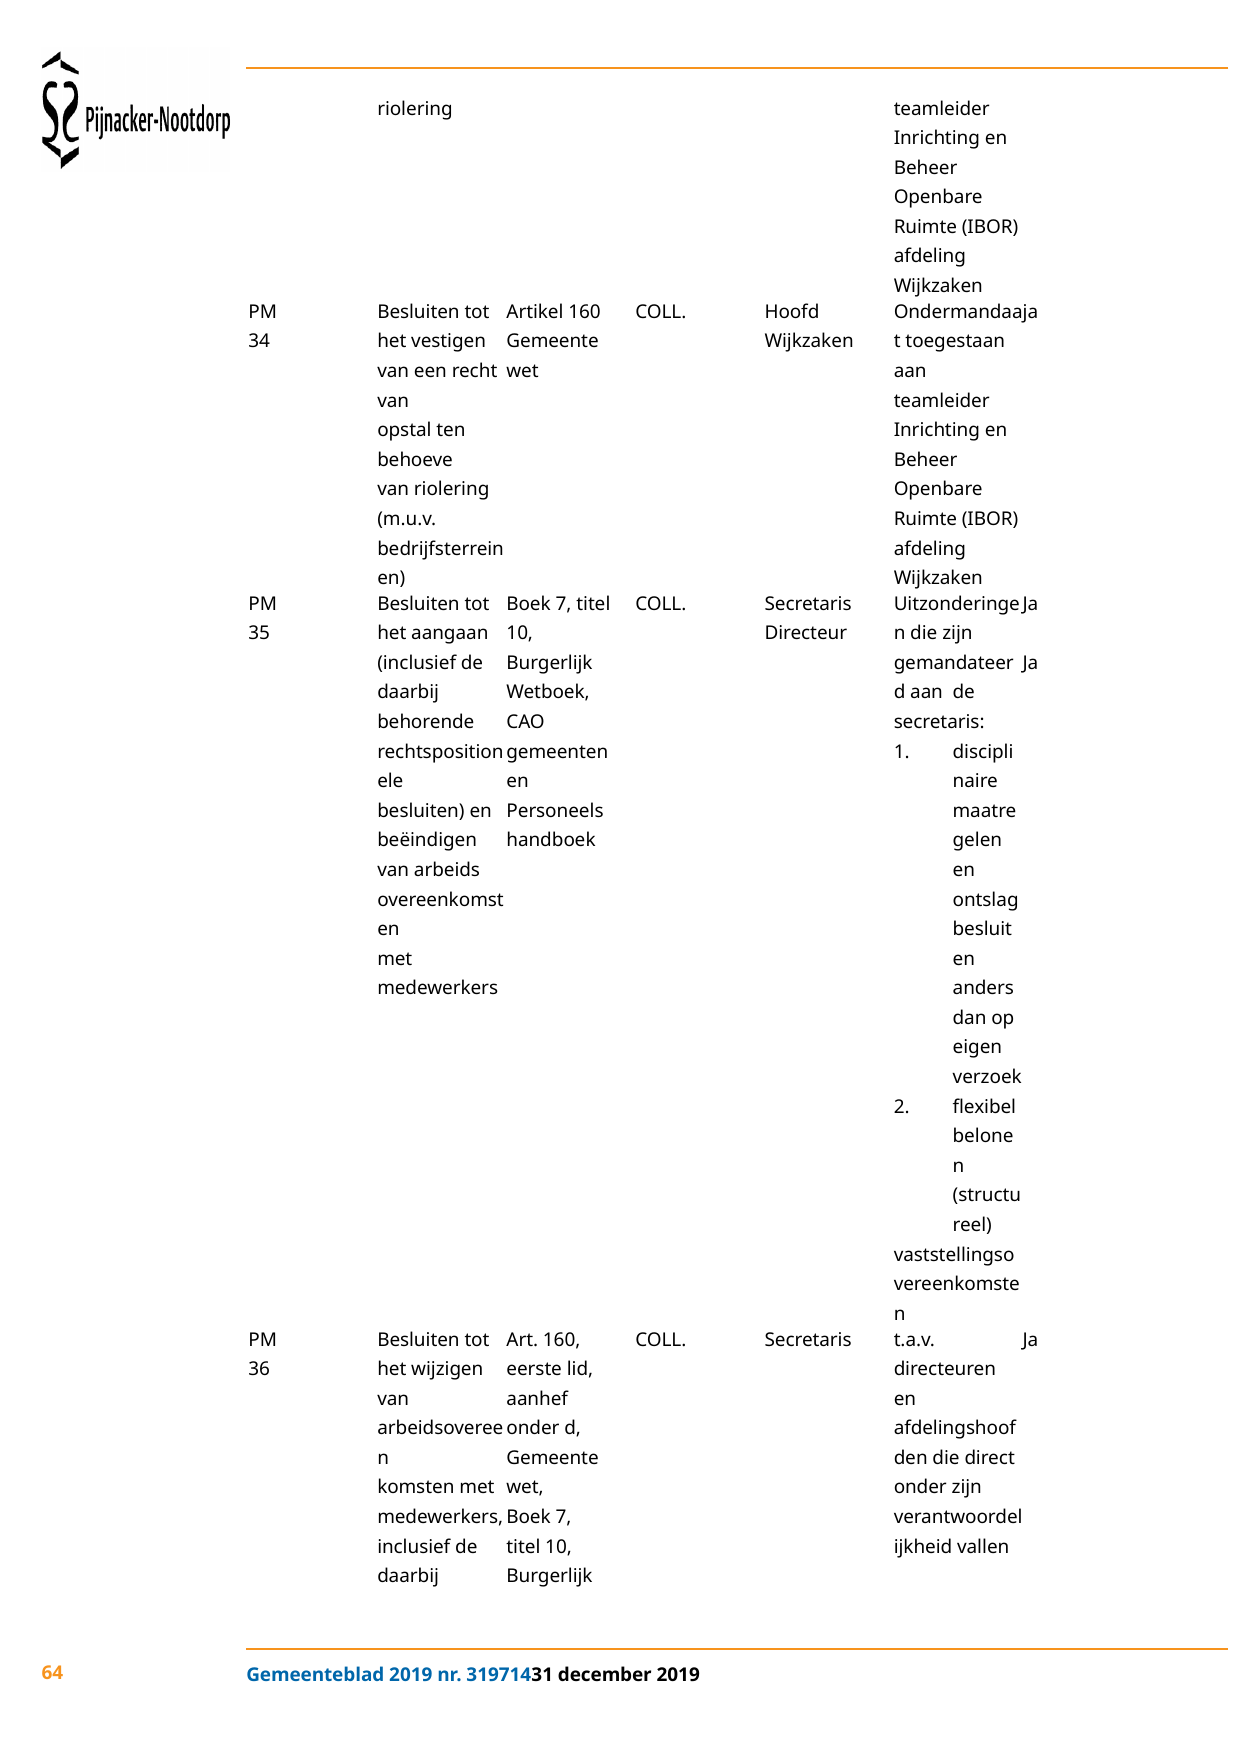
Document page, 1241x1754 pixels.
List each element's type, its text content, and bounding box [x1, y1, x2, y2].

table_cell Art. 160, eerste lid, aanhef onder d, Gemeente wet, Boek 7, titel 10, Burgerlijk [506, 1326, 635, 1588]
table_cell [635, 95, 764, 298]
table_cell riolering [377, 95, 506, 298]
table_cell teamleider Inrichting en Beheer Openbare Ruimte (IBOR) afdeling Wijkzaken [894, 95, 1022, 298]
table_cell Uitzonderingen die zijn gemandateerd aan de secretaris: disciplinaire maatregelen en ontslagbesluiten anders dan op eigen verzoek flexibel belonen (structureel) vaststellingsovereenkomsten [894, 590, 1022, 1326]
table_cell Secretaris Directeur [764, 590, 893, 1326]
table_cell PM 36 [248, 1326, 377, 1588]
table_cell [1023, 95, 1152, 298]
table_cell Secretaris [764, 1326, 893, 1588]
table_cell Boek 7, titel 10, Burgerlijk Wetboek, CAO gemeenten en Personeels handboek [506, 590, 635, 1326]
table_cell COLL. [635, 1326, 764, 1588]
table_cell Besluiten tot het aangaan (inclusief de daarbij behorende rechtspositionele besluiten) en beëindigen van arbeids overeenkomsten met medewerkers [377, 590, 506, 1326]
picture [41, 47, 231, 172]
table_cell PM 35 [248, 590, 377, 1326]
table_cell Ja [1023, 1326, 1152, 1588]
table_cell ja [1023, 298, 1152, 590]
table_cell [764, 95, 893, 298]
table_cell [248, 95, 377, 298]
table_cell COLL. [635, 298, 764, 590]
table_cell Ondermandaat toegestaan aan teamleider Inrichting en Beheer Openbare Ruimte (IBOR) afdeling Wijkzaken [894, 298, 1022, 590]
table_cell [506, 95, 635, 298]
table_cell Artikel 160 Gemeente wet [506, 298, 635, 590]
table_cell PM 34 [248, 298, 377, 590]
table_cell Hoofd Wijkzaken [764, 298, 893, 590]
table_cell Besluiten tot het vestigen van een recht van opstal ten behoeve van riolering (m.u.v. bedrijfsterreinen) [377, 298, 506, 590]
table_cell COLL. [635, 590, 764, 1326]
table_cell t.a.v. directeuren en afdelingshoofden die direct onder zijn verantwoordelijkheid vallen [894, 1326, 1022, 1588]
table_cell Besluiten tot het wijzigen van arbeidsovereen komsten met medewerkers, inclusief de daarbij [377, 1326, 506, 1588]
table_cell Ja Ja [1023, 590, 1152, 1326]
